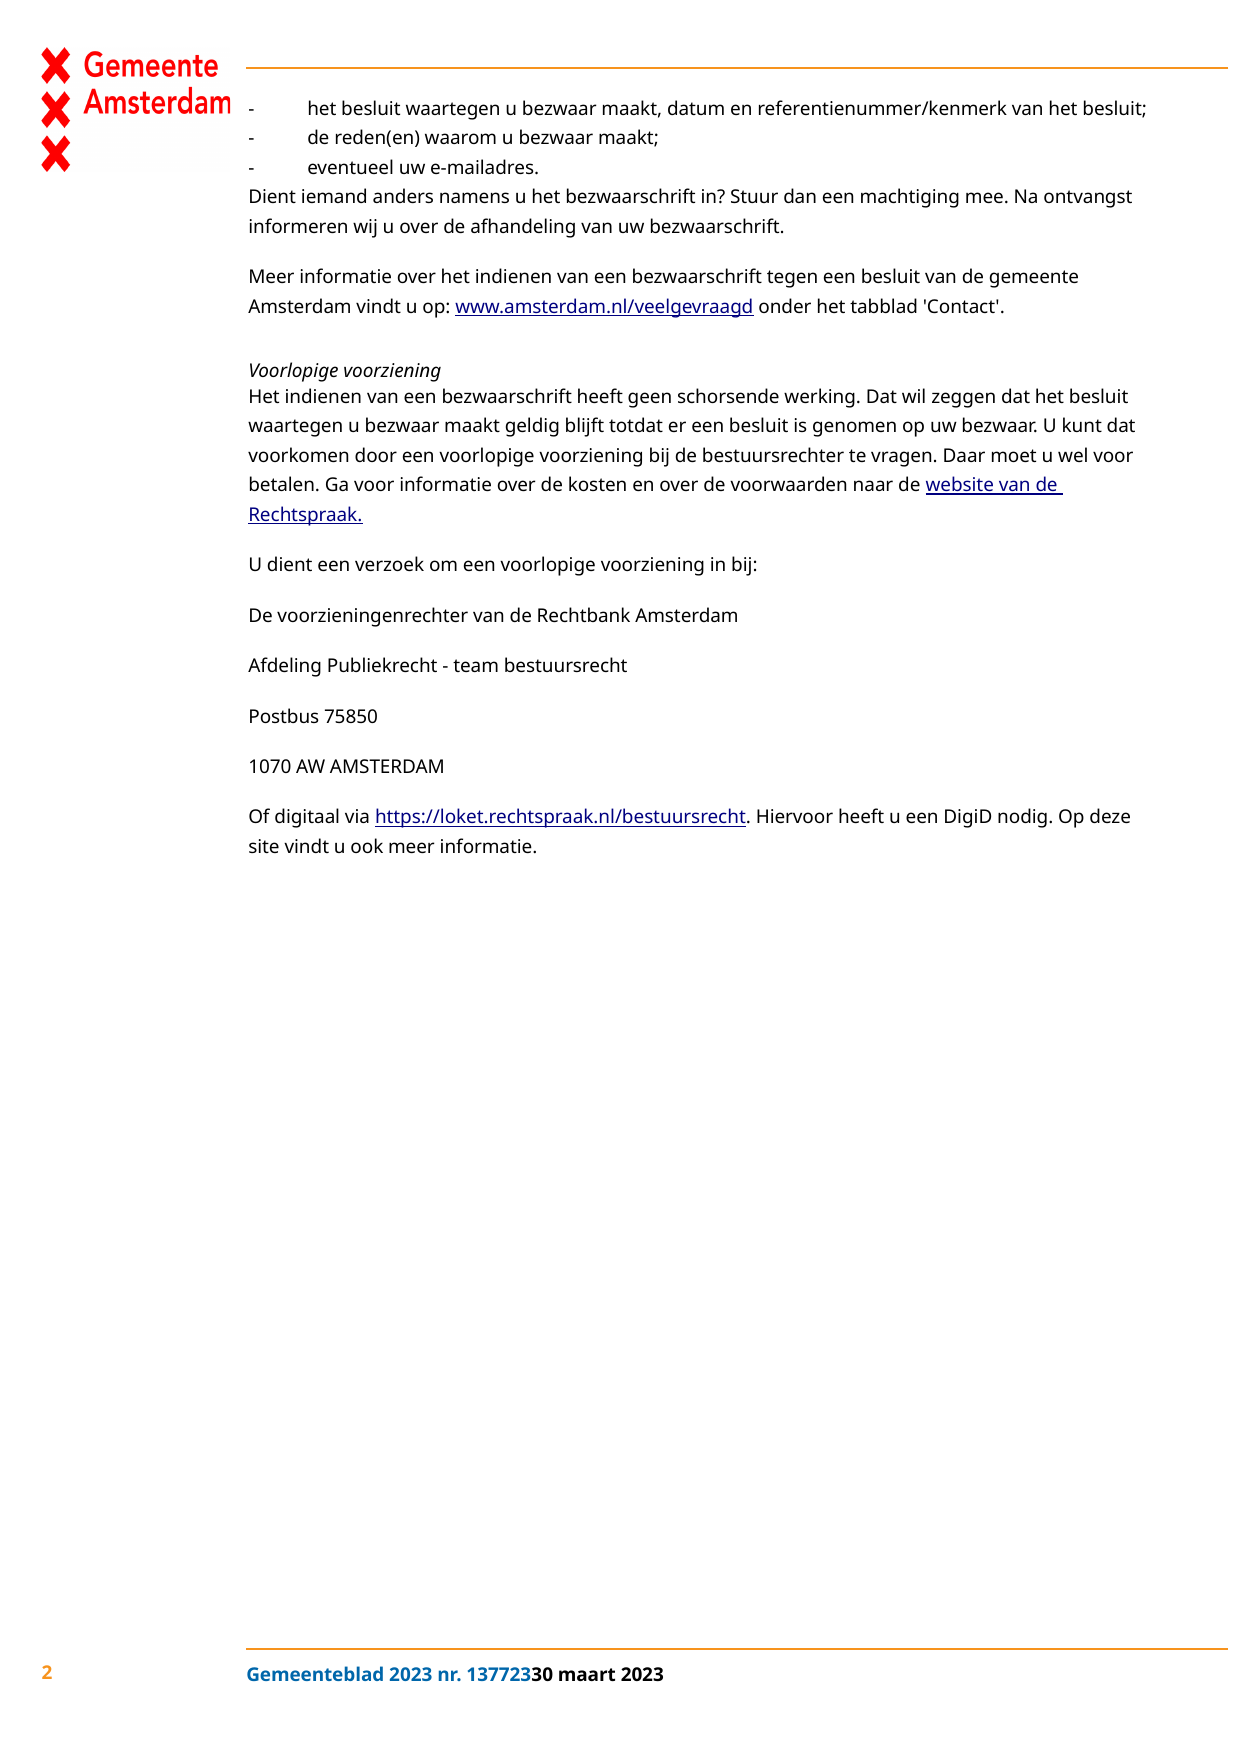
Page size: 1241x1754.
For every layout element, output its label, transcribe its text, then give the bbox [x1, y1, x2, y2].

text Het indienen van een bezwaarschrift heeft geen schorsende werking. Dat wil zeggen dat het besluit waartegen u bezwaar maakt geldig blijft totdat er een besluit is genomen op uw bezwaar. U kunt dat voorkomen door een voorlopige voorziening bij de bestuursrechter te vragen. Daar moet u wel voor betalen. Ga voor informatie over de kosten en over de voorwaarden naar de website van de Rechtspraak. [248, 383, 1152, 527]
text Of digitaal via https://loket.rechtspraak.nl/bestuursrecht. Hiervoor heeft u een DigiD nodig. Op deze site vindt u ook meer informatie. [248, 804, 1152, 859]
list de reden(en) waarom u bezwaar maakt; [248, 124, 1152, 150]
text 1070 AW AMSTERDAM [248, 753, 1152, 779]
text Postbus 75850 [248, 703, 1152, 728]
text De voorzieningenrechter van de Rechtbank Amsterdam [248, 602, 1152, 628]
list eventueel uw e-mailadres. [248, 154, 1152, 180]
picture [41, 47, 231, 172]
text Dient iemand anders namens u het bezwaarschrift in? Stuur dan een machtiging mee. Na ontvangst informeren wij u over de afhandeling van uw bezwaarschrift. [248, 183, 1152, 239]
text Afdeling Publiekrecht - team bestuursrecht [248, 652, 1152, 678]
text U dient een verzoek om een voorlopige voorziening in bij: [248, 552, 1152, 577]
list het besluit waartegen u bezwaar maakt, datum en referentienummer/kenmerk van het besluit; [248, 95, 1152, 121]
text Voorlopige voorziening [248, 357, 1152, 383]
text Meer informatie over het indienen van een bezwaarschrift tegen een besluit van de gemeente Amsterdam vindt u op: www.amsterdam.nl/veelgevraagd onder het tabblad 'Contact'. [248, 263, 1152, 319]
